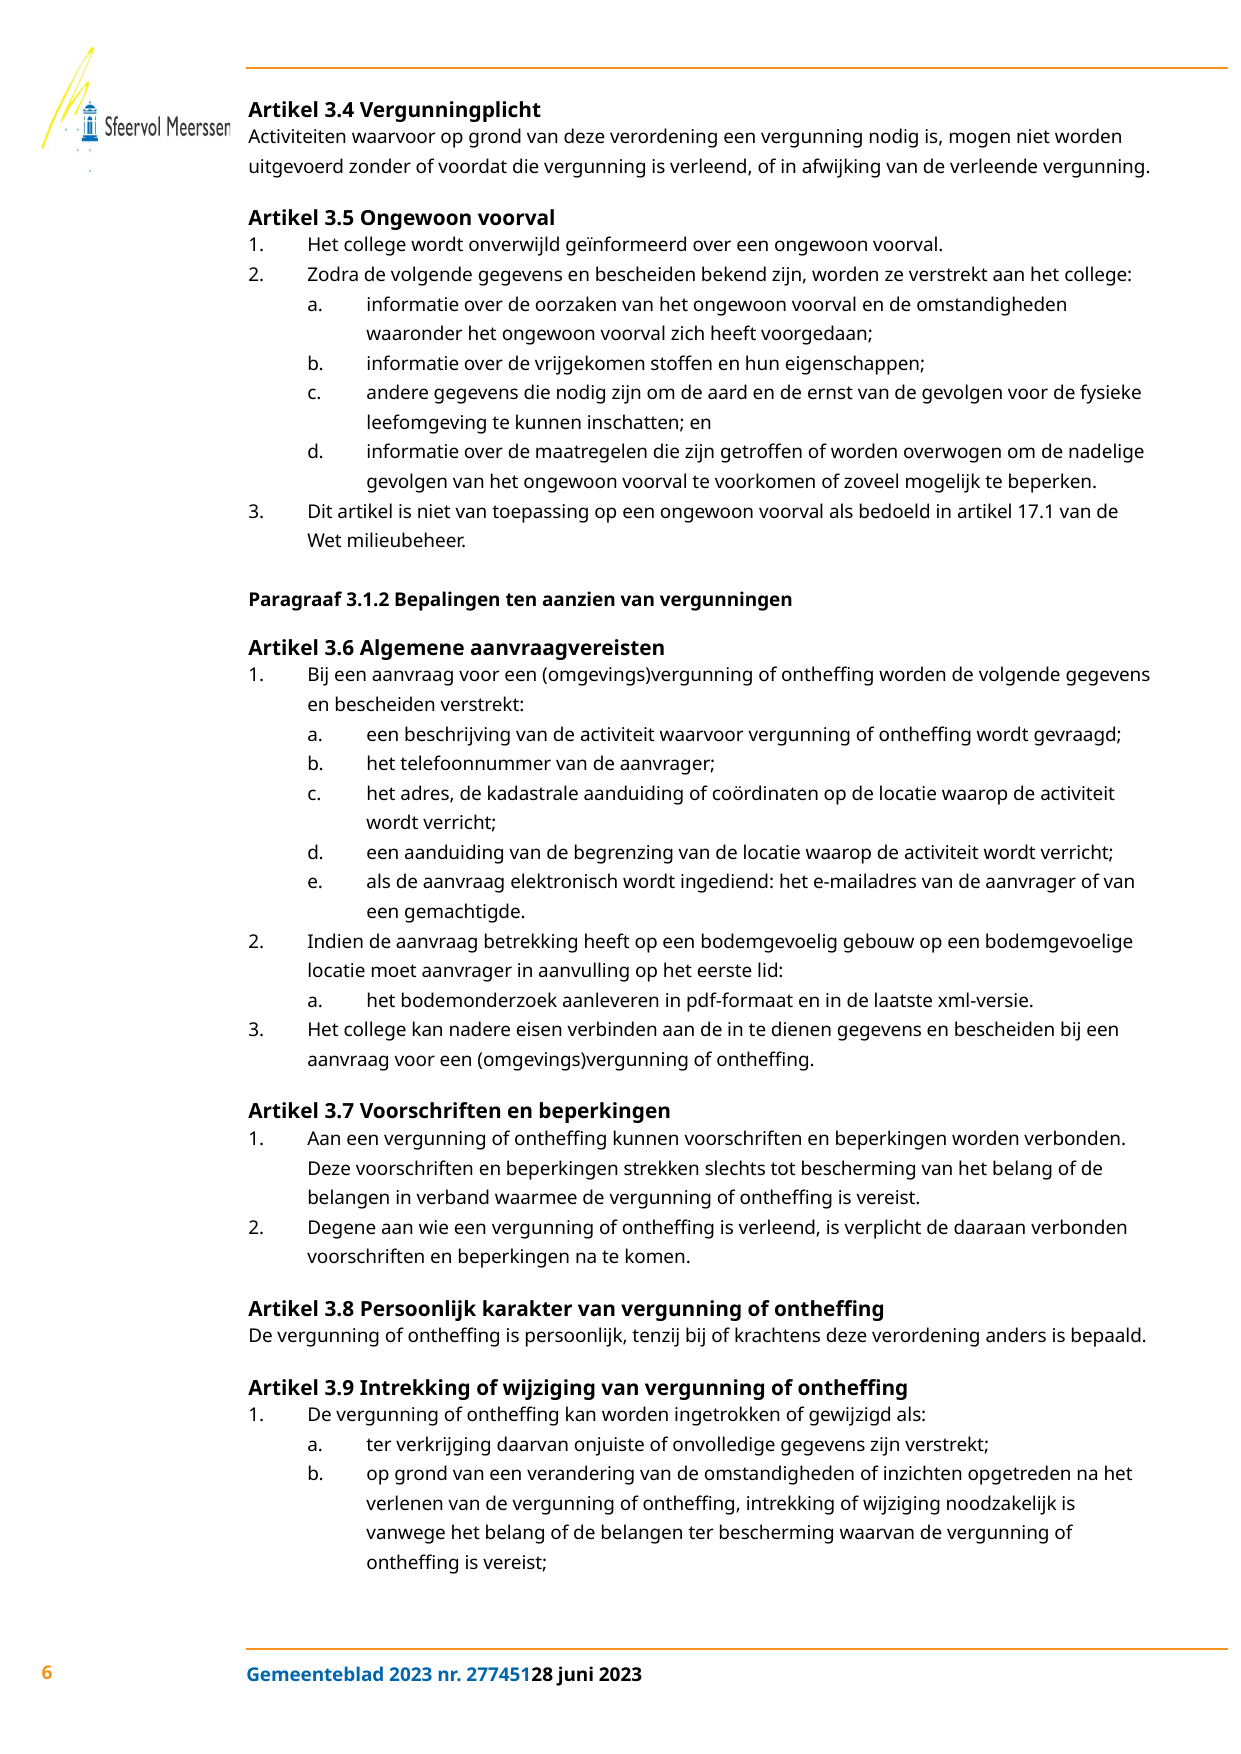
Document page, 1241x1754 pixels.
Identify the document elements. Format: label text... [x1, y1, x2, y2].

list ter verkrijging daarvan onjuiste of onvolledige gegevens zijn verstrekt; [307, 1431, 1152, 1456]
list Bij een aanvraag voor een (omgevings)vergunning of ontheffing worden de volgende gegevens en bescheiden verstrekt: [248, 662, 1152, 717]
text Artikel 3.4 Vergunningplicht [248, 95, 1152, 123]
list De vergunning of ontheffing kan worden ingetrokken of gewijzigd als: [248, 1401, 1152, 1427]
list het telefoonnummer van de aanvrager; [307, 750, 1152, 776]
text Activiteiten waarvoor op grond van deze verordening een vergunning nodig is, mogen niet worden uitgevoerd zonder of voordat die vergunning is verleend, of in afwijking van de verleende vergunning. [248, 123, 1152, 178]
list Dit artikel is niet van toepassing op een ongewoon voorval als bedoeld in artikel 17.1 van de Wet milieubeheer. [248, 498, 1152, 553]
text Paragraaf 3.1.2 Bepalingen ten aanzien van vergunningen [248, 587, 1152, 612]
list Het college kan nadere eisen verbinden aan de in te dienen gegevens en bescheiden bij een aanvraag voor een (omgevings)vergunning of ontheffing. [248, 1017, 1152, 1072]
text Artikel 3.8 Persoonlijk karakter van vergunning of ontheffing [248, 1294, 1152, 1322]
list informatie over de oorzaken van het ongewoon voorval en de omstandigheden waaronder het ongewoon voorval zich heeft voorgedaan; [307, 291, 1152, 346]
list Degene aan wie een vergunning of ontheffing is verleend, is verplicht de daaraan verbonden voorschriften en beperkingen na te komen. [248, 1214, 1152, 1269]
picture [41, 47, 231, 172]
list een beschrijving van de activiteit waarvoor vergunning of ontheffing wordt gevraagd; [307, 721, 1152, 747]
list andere gegevens die nodig zijn om de aard en de ernst van de gevolgen voor de fysieke leefomgeving te kunnen inschatten; en [307, 379, 1152, 435]
list als de aanvraag elektronisch wordt ingediend: het e-mailadres van de aanvrager of van een gemachtigde. [307, 869, 1152, 924]
list Het college wordt onverwijld geïnformeerd over een ongewoon voorval. [248, 232, 1152, 257]
text Artikel 3.5 Ongewoon voorval [248, 203, 1152, 232]
list informatie over de vrijgekomen stoffen en hun eigenschappen; [307, 350, 1152, 376]
list Aan een vergunning of ontheffing kunnen voorschriften en beperkingen worden verbonden. Deze voorschriften en beperkingen strekken slechts tot bescherming van het belang of de belangen in verband waarmee de vergunning of ontheffing is vereist. [248, 1125, 1152, 1210]
text Artikel 3.9 Intrekking of wijziging van vergunning of ontheffing [248, 1373, 1152, 1401]
text Artikel 3.7 Voorschriften en beperkingen [248, 1097, 1152, 1125]
text Artikel 3.6 Algemene aanvraagvereisten [248, 633, 1152, 662]
list Indien de aanvraag betrekking heeft op een bodemgevoelig gebouw op een bodemgevoelige locatie moet aanvrager in aanvulling op het eerste lid: [248, 928, 1152, 983]
list een aanduiding van de begrenzing van de locatie waarop de activiteit wordt verricht; [307, 839, 1152, 865]
list het bodemonderzoek aanleveren in pdf-formaat en in de laatste xml-versie. [307, 987, 1152, 1013]
text De vergunning of ontheffing is persoonlijk, tenzij bij of krachtens deze verordening anders is bepaald. [248, 1322, 1152, 1348]
list het adres, de kadastrale aanduiding of coördinaten op de locatie waarop de activiteit wordt verricht; [307, 780, 1152, 835]
list informatie over de maatregelen die zijn getroffen of worden overwogen om de nadelige gevolgen van het ongewoon voorval te voorkomen of zoveel mogelijk te beperken. [307, 439, 1152, 494]
list op grond van een verandering van de omstandigheden of inzichten opgetreden na het verlenen van de vergunning of ontheffing, intrekking of wijziging noodzakelijk is vanwege het belang of de belangen ter bescherming waarvan de vergunning of ontheffing is vereist; [307, 1460, 1152, 1575]
list Zodra de volgende gegevens en bescheiden bekend zijn, worden ze verstrekt aan het college: [248, 261, 1152, 287]
